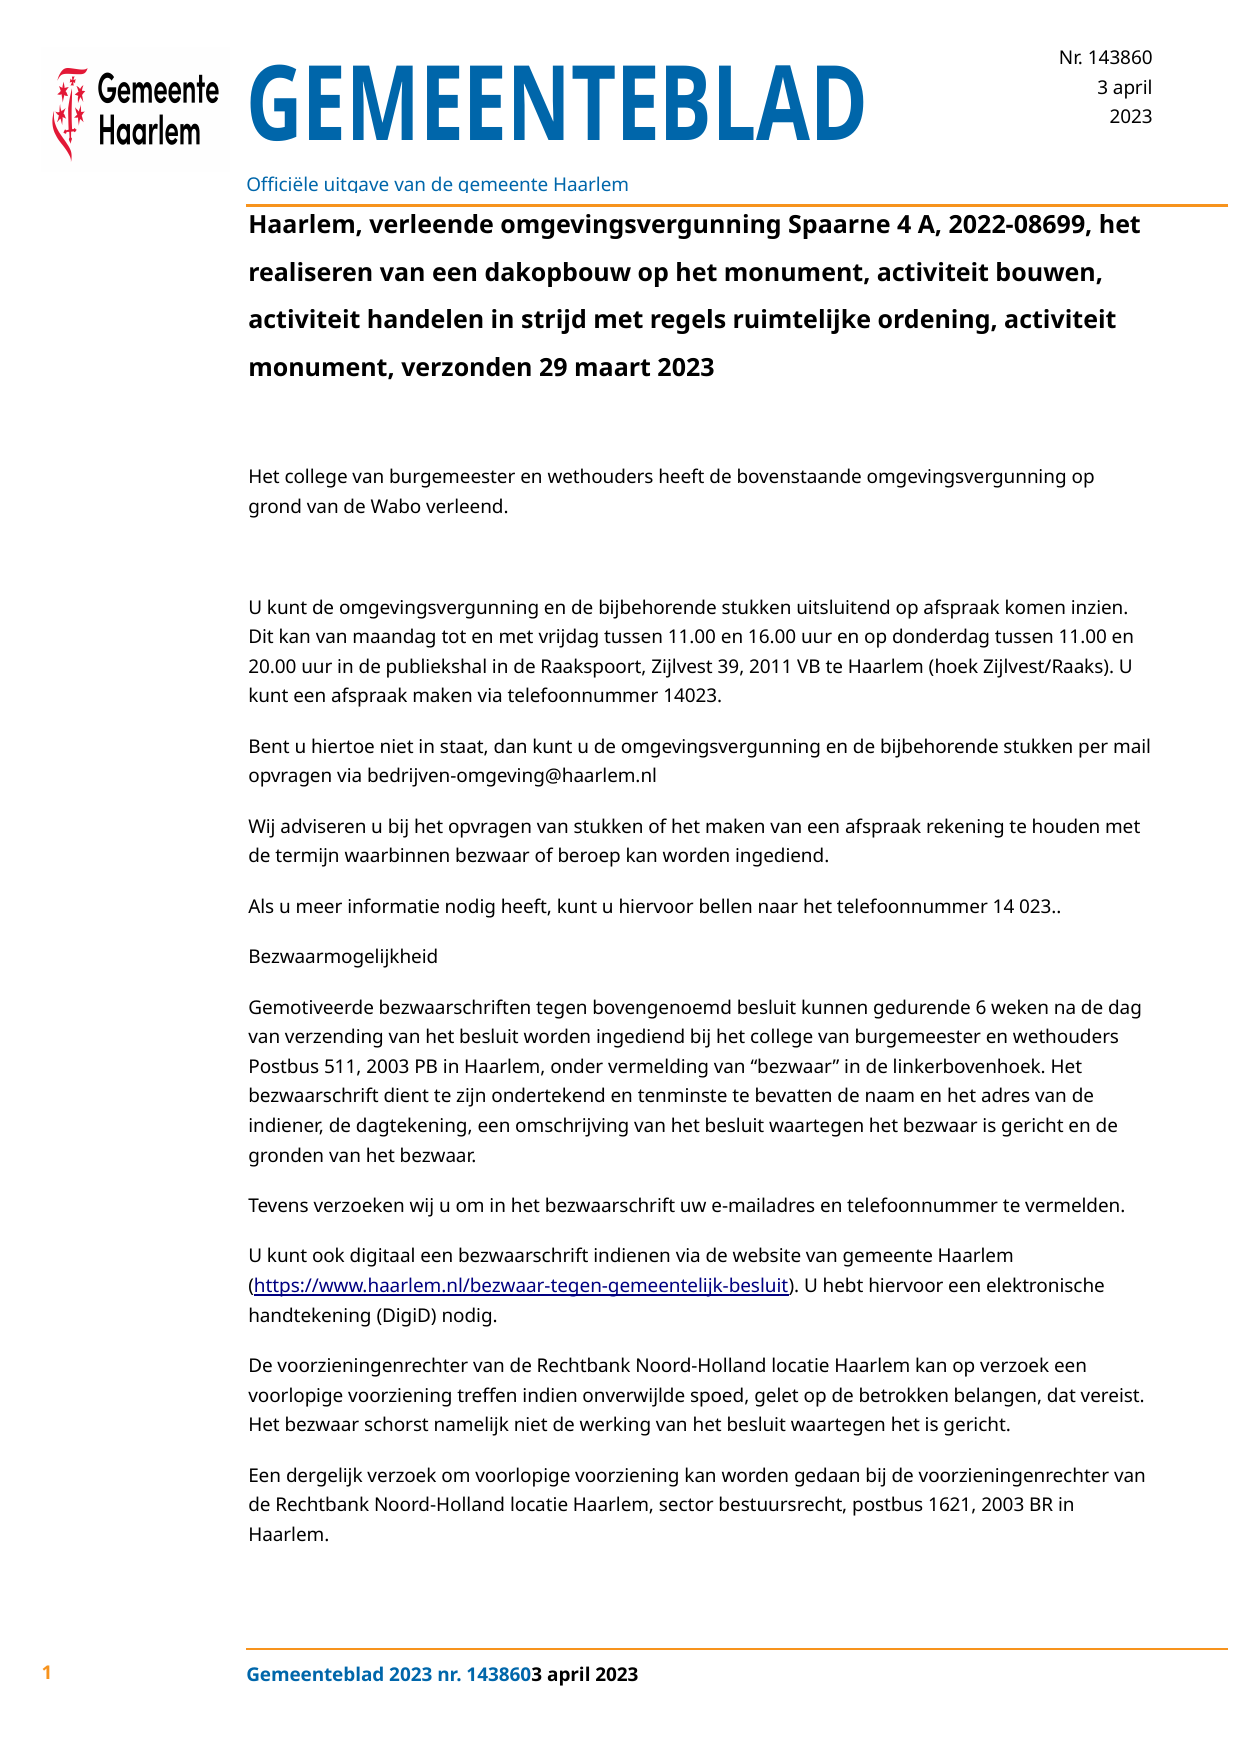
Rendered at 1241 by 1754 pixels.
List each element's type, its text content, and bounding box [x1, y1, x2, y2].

text De voorzieningenrechter van de Rechtbank Noord-Holland locatie Haarlem kan op verzoek een voorlopige voorziening treffen indien onverwijlde spoed, gelet op de betrokken belangen, dat vereist. Het bezwaar schorst namelijk niet de werking van het besluit waartegen het is gericht. [248, 1352, 1152, 1437]
text Tevens verzoeken wij u om in het bezwaarschrift uw e-mailadres en telefoonnummer te vermelden. [248, 1192, 1152, 1218]
text U kunt ook digitaal een bezwaarschrift indienen via de website van gemeente Haarlem (https://www.haarlem.nl/bezwaar-tegen-gemeentelijk-besluit). U hebt hiervoor een elektronische handtekening (DigiD) nodig. [248, 1243, 1152, 1328]
text U kunt de omgevingsvergunning en de bijbehorende stukken uitsluitend op afspraak komen inzien. Dit kan van maandag tot en met vrijdag tussen 11.00 en 16.00 uur en op donderdag tussen 11.00 en 20.00 uur in de publiekshal in de Raakspoort, Zijlvest 39, 2011 VB te Haarlem (hoek Zijlvest/Raaks). U kunt een afspraak maken via telefoonnummer 14023. [248, 594, 1152, 708]
text Bent u hiertoe niet in staat, dan kunt u de omgevingsvergunning en de bijbehorende stukken per mail opvragen via bedrijven-omgeving@haarlem.nl [248, 733, 1152, 788]
text Bezwaarmogelijkheid [248, 943, 1152, 969]
text Haarlem, verleende omgevingsvergunning Spaarne 4 A, 2022-08699, het realiseren van een dakopbouw op het monument, activiteit bouwen, activiteit handelen in strijd met regels ruimtelijke ordening, activiteit monument, verzonden 29 maart 2023 [248, 207, 1152, 384]
picture [41, 47, 231, 172]
text Gemotiveerde bezwaarschriften tegen bovengenoemd besluit kunnen gedurende 6 weken na de dag van verzending van het besluit worden ingediend bij het college van burgemeester en wethouders Postbus 511, 2003 PB in Haarlem, onder vermelding van “bezwaar” in de linkerbovenhoek. Het bezwaarschrift dient te zijn ondertekend en tenminste te bevatten de naam en het adres van de indiener, de dagtekening, een omschrijving van het besluit waartegen het bezwaar is gericht en de gronden van het bezwaar. [248, 994, 1152, 1168]
text Wij adviseren u bij het opvragen van stukken of het maken van een afspraak rekening te houden met de termijn waarbinnen bezwaar of beroep kan worden ingediend. [248, 813, 1152, 868]
text Het college van burgemeester en wethouders heeft de bovenstaande omgevingsvergunning op grond van de Wabo verleend. [248, 463, 1152, 519]
text Als u meer informatie nodig heeft, kunt u hiervoor bellen naar het telefoonnummer 14 023.. [248, 893, 1152, 919]
text Een dergelijk verzoek om voorlopige voorziening kan worden gedaan bij de voorzieningenrechter van de Rechtbank Noord-Holland locatie Haarlem, sector bestuursrecht, postbus 1621, 2003 BR in Haarlem. [248, 1462, 1152, 1547]
